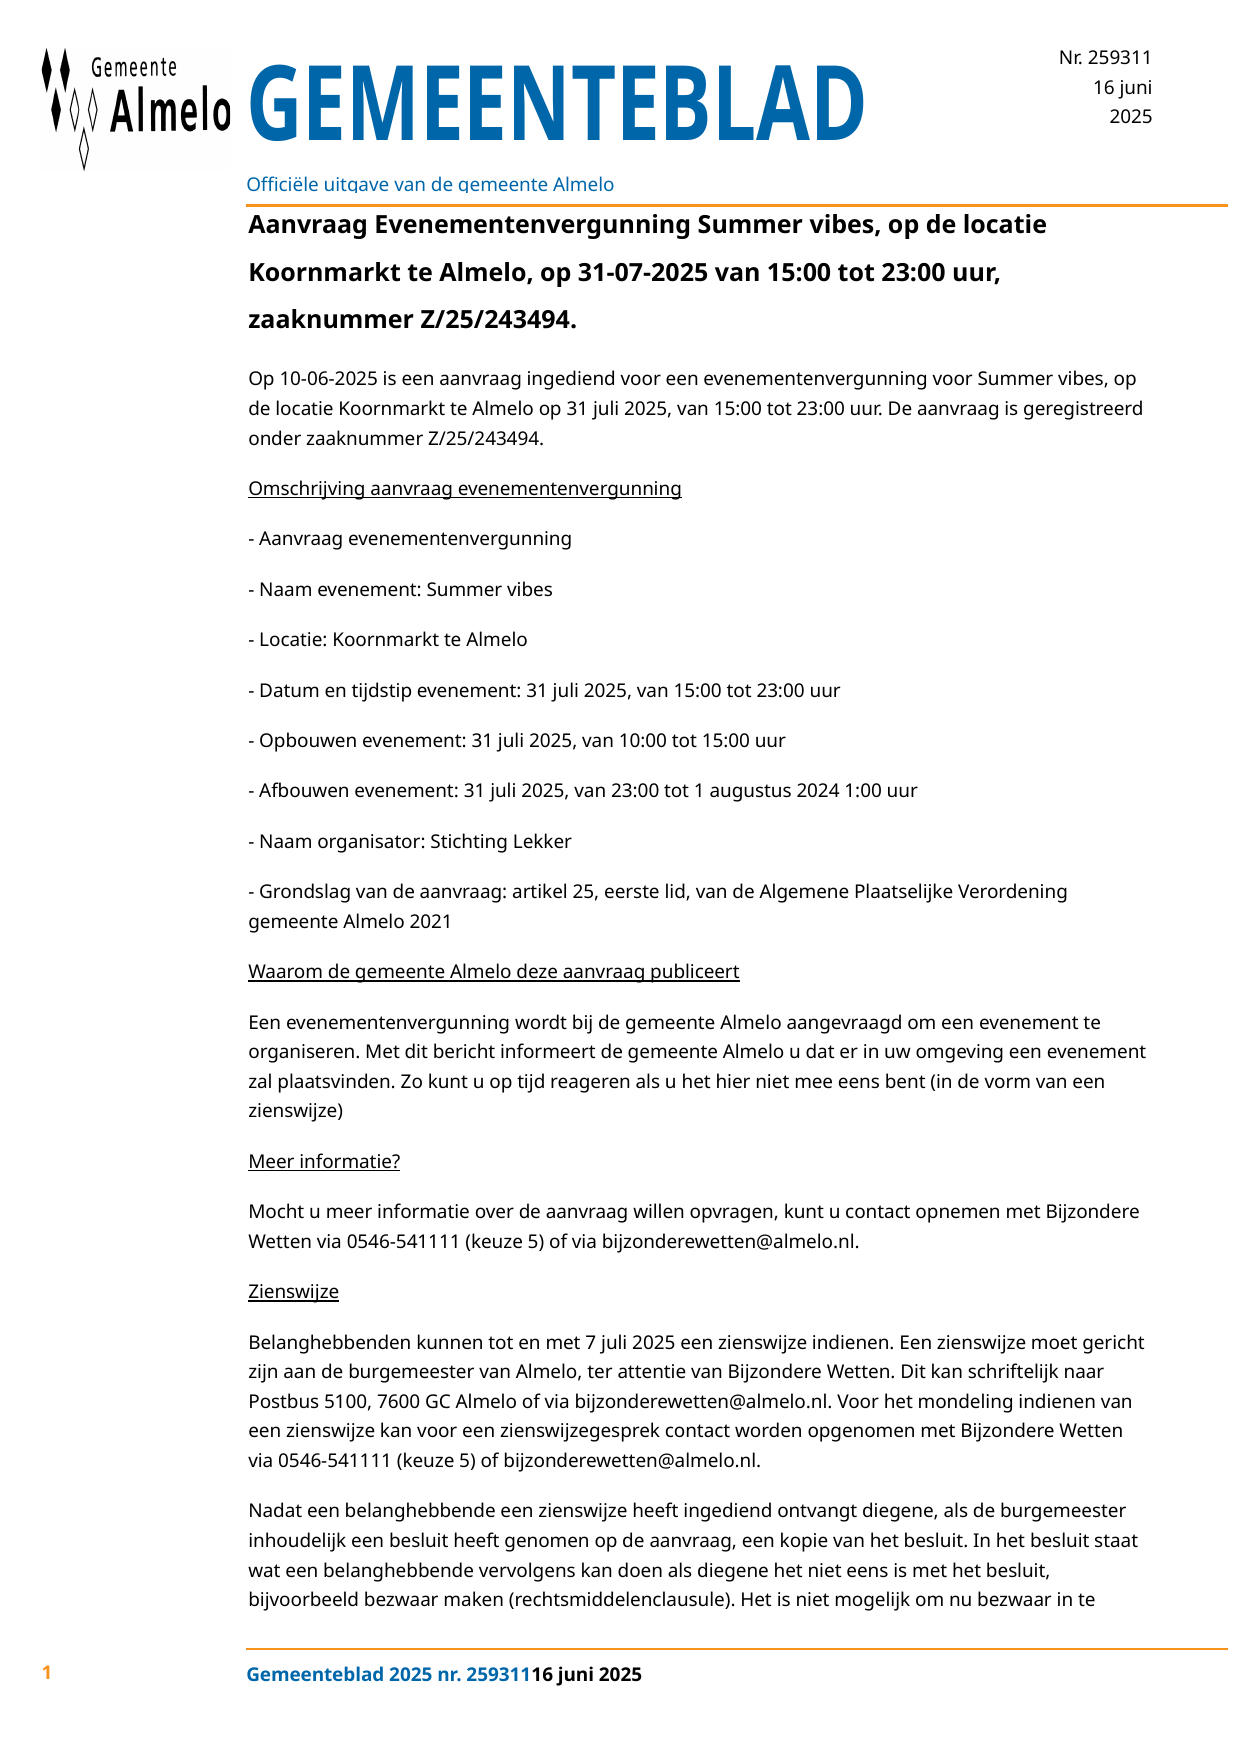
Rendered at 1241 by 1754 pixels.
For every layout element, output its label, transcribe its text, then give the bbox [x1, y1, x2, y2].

text Omschrijving aanvraag evenementenvergunning [248, 475, 1152, 501]
text Aanvraag Evenementenvergunning Summer vibes, op de locatie Koornmarkt te Almelo, op 31-07-2025 van 15:00 tot 23:00 uur, zaaknummer Z/25/243494. [248, 207, 1152, 336]
text Op 10-06-2025 is een aanvraag ingediend voor een evenementenvergunning voor Summer vibes, op de locatie Koornmarkt te Almelo op 31 juli 2025, van 15:00 tot 23:00 uur. De aanvraag is geregistreerd onder zaaknummer Z/25/243494. [248, 366, 1152, 450]
text - Aanvraag evenementenvergunning [248, 526, 1152, 551]
picture [41, 47, 231, 172]
text - Naam organisator: Stichting Lekker [248, 828, 1152, 854]
text Waarom de gemeente Almelo deze aanvraag publiceert [248, 958, 1152, 984]
text - Locatie: Koornmarkt te Almelo [248, 626, 1152, 652]
text - Grondslag van de aanvraag: artikel 25, eerste lid, van de Algemene Plaatselijke Verordening gemeente Almelo 2021 [248, 878, 1152, 934]
text Meer informatie? [248, 1148, 1152, 1174]
text Mocht u meer informatie over de aanvraag willen opvragen, kunt u contact opnemen met Bijzondere Wetten via 0546-541111 (keuze 5) of via bijzonderewetten@almelo.nl. [248, 1198, 1152, 1254]
text - Datum en tijdstip evenement: 31 juli 2025, van 15:00 tot 23:00 uur [248, 677, 1152, 702]
text - Opbouwen evenement: 31 juli 2025, van 10:00 tot 15:00 uur [248, 727, 1152, 753]
text Belanghebbenden kunnen tot en met 7 juli 2025 een zienswijze indienen. Een zienswijze moet gericht zijn aan de burgemeester van Almelo, ter attentie van Bijzondere Wetten. Dit kan schriftelijk naar Postbus 5100, 7600 GC Almelo of via bijzonderewetten@almelo.nl. Voor het mondeling indienen van een zienswijze kan voor een zienswijzegesprek contact worden opgenomen met Bijzondere Wetten via 0546-541111 (keuze 5) of bijzonderewetten@almelo.nl. [248, 1329, 1152, 1473]
text - Afbouwen evenement: 31 juli 2025, van 23:00 tot 1 augustus 2024 1:00 uur [248, 778, 1152, 803]
text Een evenementenvergunning wordt bij de gemeente Almelo aangevraagd om een evenement te organiseren. Met dit bericht informeert de gemeente Almelo u dat er in uw omgeving een evenement zal plaatsvinden. Zo kunt u op tijd reageren als u het hier niet mee eens bent (in de vorm van een zienswijze) [248, 1009, 1152, 1123]
text Zienswijze [248, 1278, 1152, 1304]
text Nadat een belanghebbende een zienswijze heeft ingediend ontvangt diegene, als de burgemeester inhoudelijk een besluit heeft genomen op de aanvraag, een kopie van het besluit. In het besluit staat wat een belanghebbende vervolgens kan doen als diegene het niet eens is met het besluit, bijvoorbeeld bezwaar maken (rechtsmiddelenclausule). Het is niet mogelijk om nu bezwaar in te [248, 1498, 1152, 1612]
text - Naam evenement: Summer vibes [248, 576, 1152, 602]
